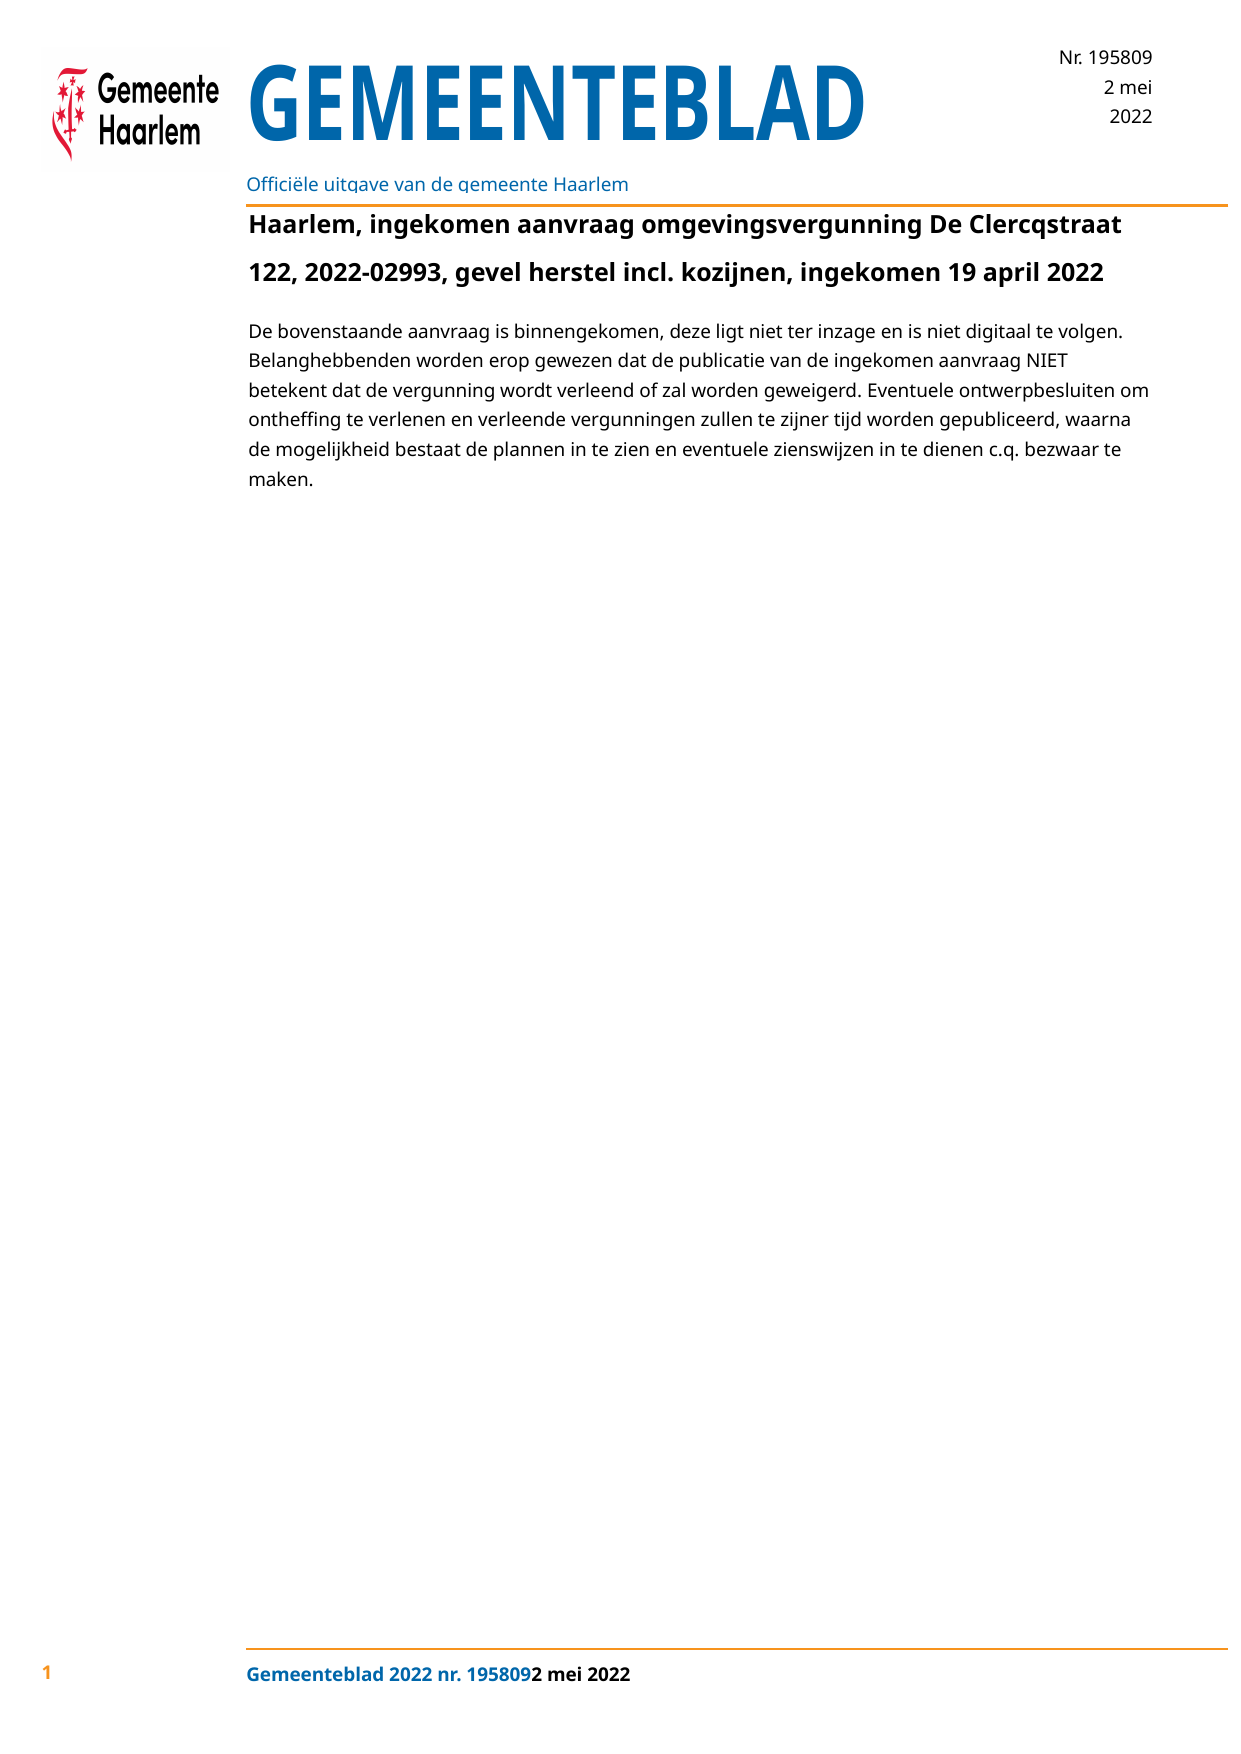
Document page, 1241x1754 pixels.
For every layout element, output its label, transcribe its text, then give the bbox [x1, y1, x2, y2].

text De bovenstaande aanvraag is binnengekomen, deze ligt niet ter inzage en is niet digitaal te volgen. Belanghebbenden worden erop gewezen dat de publicatie van de ingekomen aanvraag NIET betekent dat de vergunning wordt verleend of zal worden geweigerd. Eventuele ontwerpbesluiten om ontheffing te verlenen en verleende vergunningen zullen te zijner tijd worden gepubliceerd, waarna de mogelijkheid bestaat de plannen in te zien en eventuele zienswijzen in te dienen c.q. bezwaar te maken. [248, 318, 1152, 492]
text Haarlem, ingekomen aanvraag omgevingsvergunning De Clercqstraat 122, 2022-02993, gevel herstel incl. kozijnen, ingekomen 19 april 2022 [248, 207, 1152, 288]
picture [41, 47, 231, 172]
